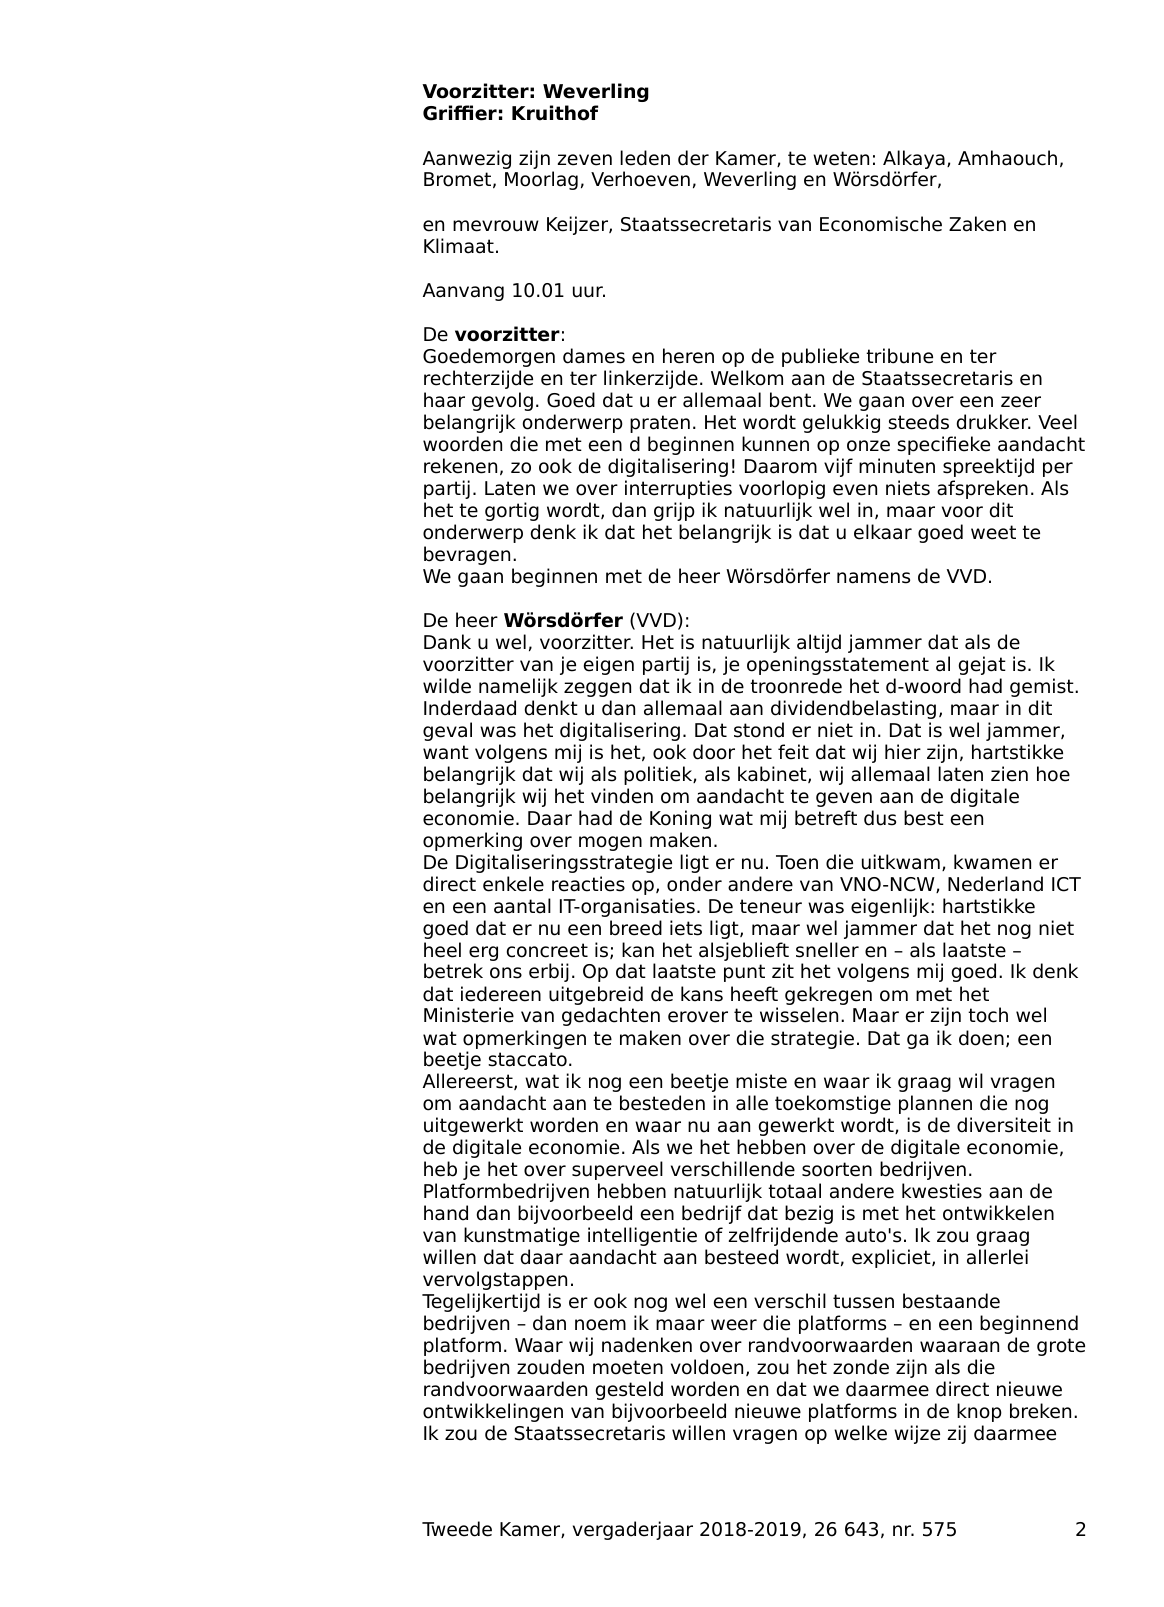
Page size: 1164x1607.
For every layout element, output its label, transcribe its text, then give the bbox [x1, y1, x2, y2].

text We gaan beginnen met de heer Wörsdörfer namens de VVD. [422, 566, 1087, 588]
text Dank u wel, voorzitter. Het is natuurlijk altijd jammer dat als de voorzitter van je eigen partij is, je openingsstatement al gejat is. Ik wilde namelijk zeggen dat ik in de troonrede het d-woord had gemist. Inderdaad denkt u dan allemaal aan dividendbelasting, maar in dit geval was het digitalisering. Dat stond er niet in. Dat is wel jammer, want volgens mij is het, ook door het feit dat wij hier zijn, hartstikke belangrijk dat wij als politiek, als kabinet, wij allemaal laten zien hoe belangrijk wij het vinden om aandacht te geven aan de digitale economie. Daar had de Koning wat mij betreft dus best een opmerking over mogen maken. [422, 632, 1087, 852]
text Griffier: Kruithof [422, 103, 1087, 125]
text De heer Wörsdörfer (VVD): [422, 610, 1087, 632]
text en mevrouw Keijzer, Staatssecretaris van Economische Zaken en Klimaat. [422, 213, 1087, 257]
text Aanvang 10.01 uur. [422, 280, 1087, 302]
text De voorzitter: [422, 324, 1087, 346]
text Aanwezig zijn zeven leden der Kamer, te weten: Alkaya, Amhaouch, Bromet, Moorlag, Verhoeven, Weverling en Wörsdörfer, [422, 147, 1087, 191]
text Goedemorgen dames en heren op de publieke tribune en ter rechterzijde en ter linkerzijde. Welkom aan de Staatssecretaris en haar gevolg. Goed dat u er allemaal bent. We gaan over een zeer belangrijk onderwerp praten. Het wordt gelukkig steeds drukker. Veel woorden die met een d beginnen kunnen op onze specifieke aandacht rekenen, zo ook de digitalisering! Daarom vijf minuten spreektijd per partij. Laten we over interrupties voorlopig even niets afspreken. Als het te gortig wordt, dan grijp ik natuurlijk wel in, maar voor dit onderwerp denk ik dat het belangrijk is dat u elkaar goed weet te bevragen. [422, 346, 1087, 566]
text Voorzitter: Weverling [422, 81, 1087, 103]
text Tegelijkertijd is er ook nog wel een verschil tussen bestaande bedrijven – dan noem ik maar weer die platforms – en een beginnend platform. Waar wij nadenken over randvoorwaarden waaraan de grote bedrijven zouden moeten voldoen, zou het zonde zijn als die randvoorwaarden gesteld worden en dat we daarmee direct nieuwe ontwikkelingen van bijvoorbeeld nieuwe platforms in de knop breken. Ik zou de Staatssecretaris willen vragen op welke wijze zij daarmee [422, 1291, 1087, 1445]
text Allereerst, wat ik nog een beetje miste en waar ik graag wil vragen om aandacht aan te besteden in alle toekomstige plannen die nog uitgewerkt worden en waar nu aan gewerkt wordt, is de diversiteit in de digitale economie. Als we het hebben over de digitale economie, heb je het over superveel verschillende soorten bedrijven. Platformbedrijven hebben natuurlijk totaal andere kwesties aan de hand dan bijvoorbeeld een bedrijf dat bezig is met het ontwikkelen van kunstmatige intelligentie of zelfrijdende auto's. Ik zou graag willen dat daar aandacht aan besteed wordt, expliciet, in allerlei vervolgstappen. [422, 1071, 1087, 1291]
text De Digitaliseringsstrategie ligt er nu. Toen die uitkwam, kwamen er direct enkele reacties op, onder andere van VNO-NCW, Nederland ICT en een aantal IT-organisaties. De teneur was eigenlijk: hartstikke goed dat er nu een breed iets ligt, maar wel jammer dat het nog niet heel erg concreet is; kan het alsjeblieft sneller en – als laatste – betrek ons erbij. Op dat laatste punt zit het volgens mij goed. Ik denk dat iedereen uitgebreid de kans heeft gekregen om met het Ministerie van gedachten erover te wisselen. Maar er zijn toch wel wat opmerkingen te maken over die strategie. Dat ga ik doen; een beetje staccato. [422, 852, 1087, 1071]
